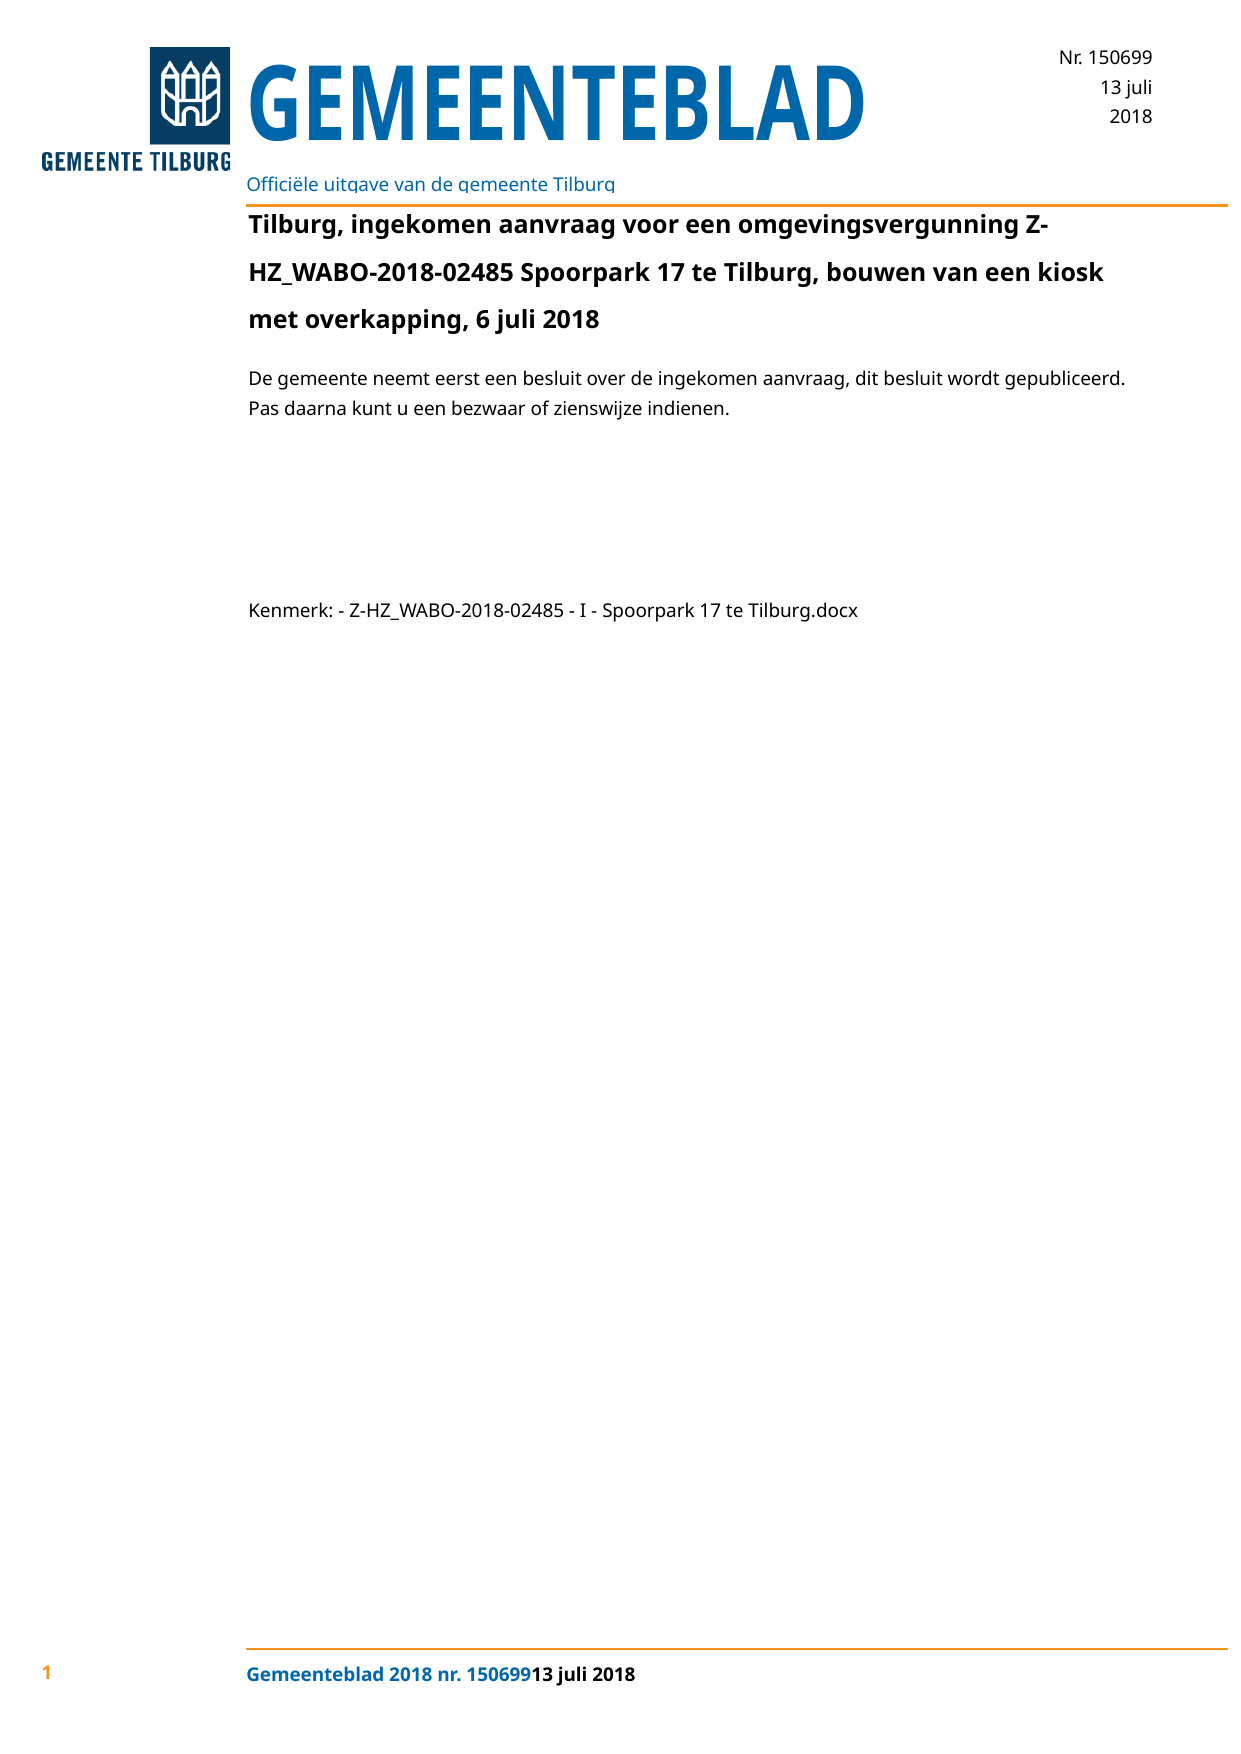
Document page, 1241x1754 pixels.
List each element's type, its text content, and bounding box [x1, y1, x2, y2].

picture [41, 47, 231, 172]
text Kenmerk: - Z-HZ_WABO-2018-02485 - I - Spoorpark 17 te Tilburg.docx [248, 597, 1152, 622]
text Tilburg, ingekomen aanvraag voor een omgevingsvergunning Z-HZ_WABO-2018-02485 Spoorpark 17 te Tilburg, bouwen van een kiosk met overkapping, 6 juli 2018 [248, 207, 1152, 336]
text De gemeente neemt eerst een besluit over de ingekomen aanvraag, dit besluit wordt gepubliceerd. Pas daarna kunt u een bezwaar of zienswijze indienen. [248, 366, 1152, 421]
